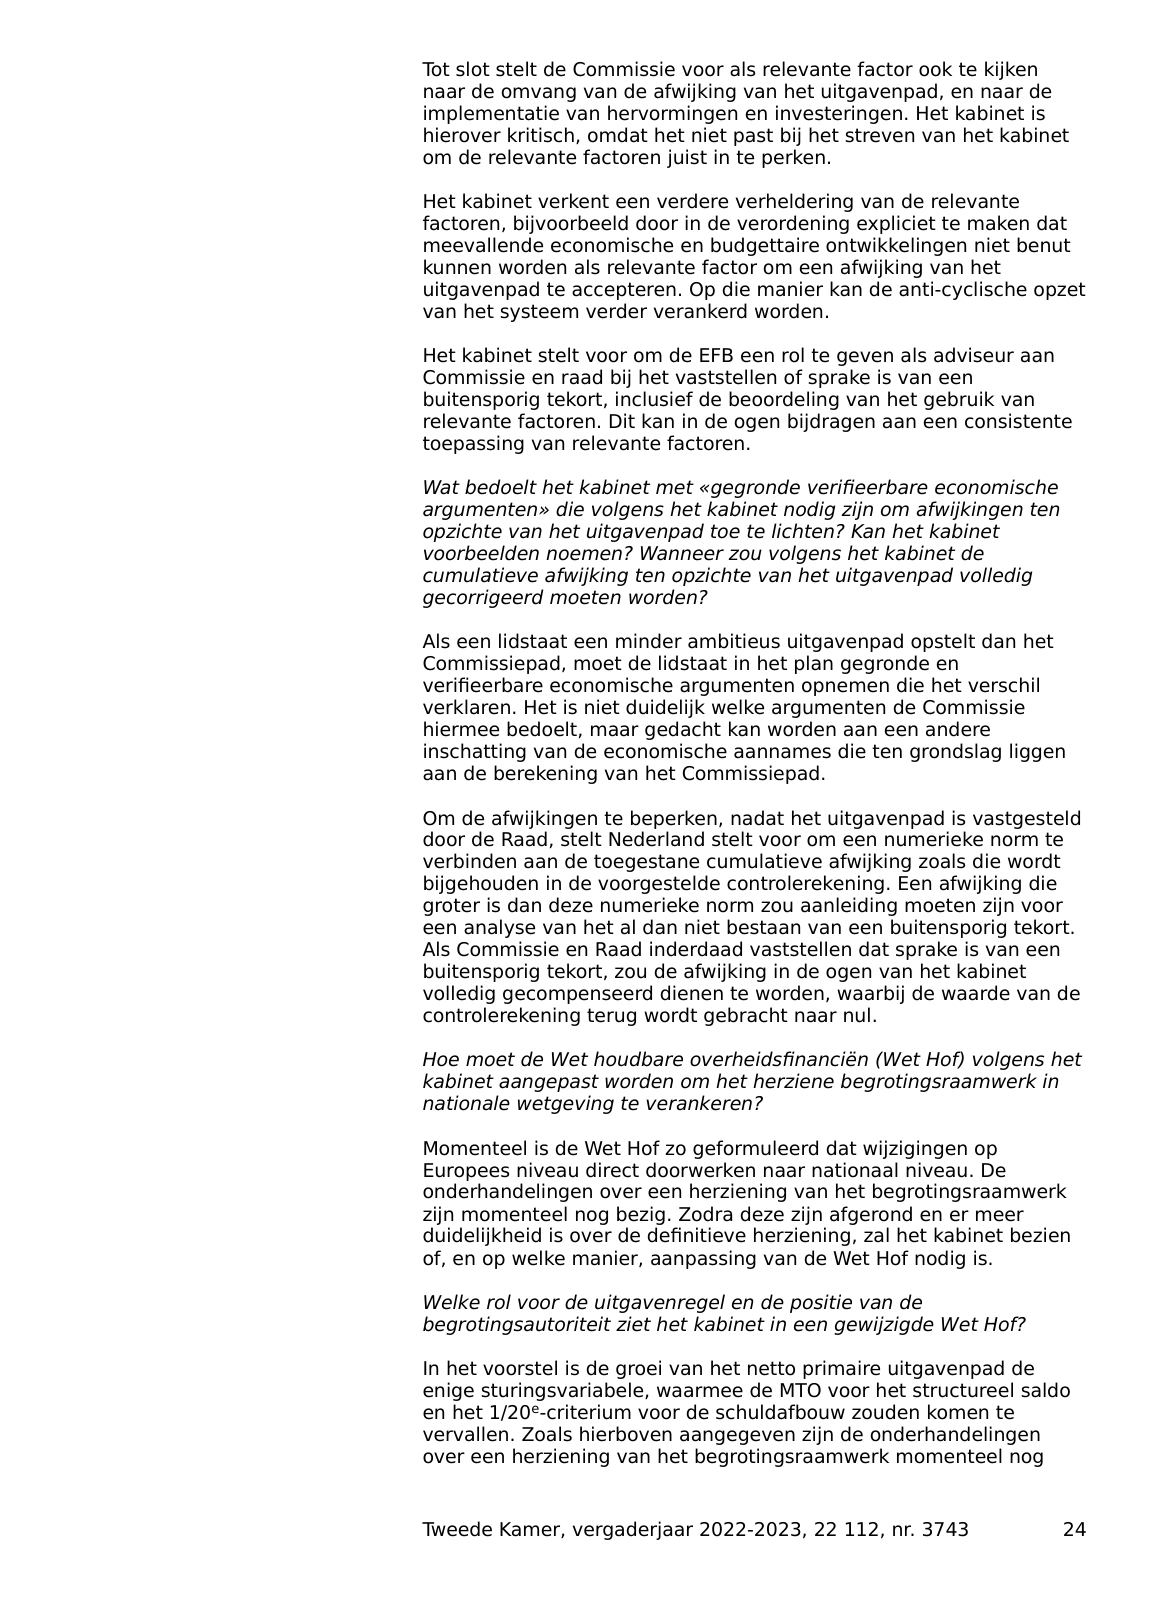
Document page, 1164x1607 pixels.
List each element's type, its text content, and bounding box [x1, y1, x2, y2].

text Hoe moet de Wet houdbare overheidsfinanciën (Wet Hof) volgens het kabinet aangepast worden om het herziene begrotingsraamwerk in nationale wetgeving te verankeren? [422, 1049, 1087, 1115]
text Als een lidstaat een minder ambitieus uitgavenpad opstelt dan het Commissiepad, moet de lidstaat in het plan gegronde en verifieerbare economische argumenten opnemen die het verschil verklaren. Het is niet duidelijk welke argumenten de Commissie hiermee bedoelt, maar gedacht kan worden aan een andere inschatting van de economische aannames die ten grondslag liggen aan de berekening van het Commissiepad. [422, 631, 1087, 785]
text Wat bedoelt het kabinet met «gegronde verifieerbare economische argumenten» die volgens het kabinet nodig zijn om afwijkingen ten opzichte van het uitgavenpad toe te lichten? Kan het kabinet voorbeelden noemen? Wanneer zou volgens het kabinet de cumulatieve afwijking ten opzichte van het uitgavenpad volledig gecorrigeerd moeten worden? [422, 477, 1087, 609]
text Tot slot stelt de Commissie voor als relevante factor ook te kijken naar de omvang van de afwijking van het uitgavenpad, en naar de implementatie van hervormingen en investeringen. Het kabinet is hierover kritisch, omdat het niet past bij het streven van het kabinet om de relevante factoren juist in te perken. [422, 59, 1087, 169]
text Het kabinet verkent een verdere verheldering van de relevante factoren, bijvoorbeeld door in de verordening expliciet te maken dat meevallende economische en budgettaire ontwikkelingen niet benut kunnen worden als relevante factor om een afwijking van het uitgavenpad te accepteren. Op die manier kan de anti-cyclische opzet van het systeem verder verankerd worden. [422, 191, 1087, 323]
text Momenteel is de Wet Hof zo geformuleerd dat wijzigingen op Europees niveau direct doorwerken naar nationaal niveau. De onderhandelingen over een herziening van het begrotingsraamwerk zijn momenteel nog bezig. Zodra deze zijn afgerond en er meer duidelijkheid is over de definitieve herziening, zal het kabinet bezien of, en op welke manier, aanpassing van de Wet Hof nodig is. [422, 1137, 1087, 1269]
text In het voorstel is de groei van het netto primaire uitgavenpad de enige sturingsvariabele, waarmee de MTO voor het structureel saldo en het 1/20e-criterium voor de schuldafbouw zouden komen te vervallen. Zoals hierboven aangegeven zijn de onderhandelingen over een herziening van het begrotingsraamwerk momenteel nog [422, 1358, 1087, 1468]
text Het kabinet stelt voor om de EFB een rol te geven als adviseur aan Commissie en raad bij het vaststellen of sprake is van een buitensporig tekort, inclusief de beoordeling van het gebruik van relevante factoren. Dit kan in de ogen bijdragen aan een consistente toepassing van relevante factoren. [422, 345, 1087, 455]
text Welke rol voor de uitgavenregel en de positie van de begrotingsautoriteit ziet het kabinet in een gewijzigde Wet Hof? [422, 1292, 1087, 1336]
text Om de afwijkingen te beperken, nadat het uitgavenpad is vastgesteld door de Raad, stelt Nederland stelt voor om een numerieke norm te verbinden aan de toegestane cumulatieve afwijking zoals die wordt bijgehouden in de voorgestelde controlerekening. Een afwijking die groter is dan deze numerieke norm zou aanleiding moeten zijn voor een analyse van het al dan niet bestaan van een buitensporig tekort. Als Commissie en Raad inderdaad vaststellen dat sprake is van een buitensporig tekort, zou de afwijking in de ogen van het kabinet volledig gecompenseerd dienen te worden, waarbij de waarde van de controlerekening terug wordt gebracht naar nul. [422, 807, 1087, 1027]
